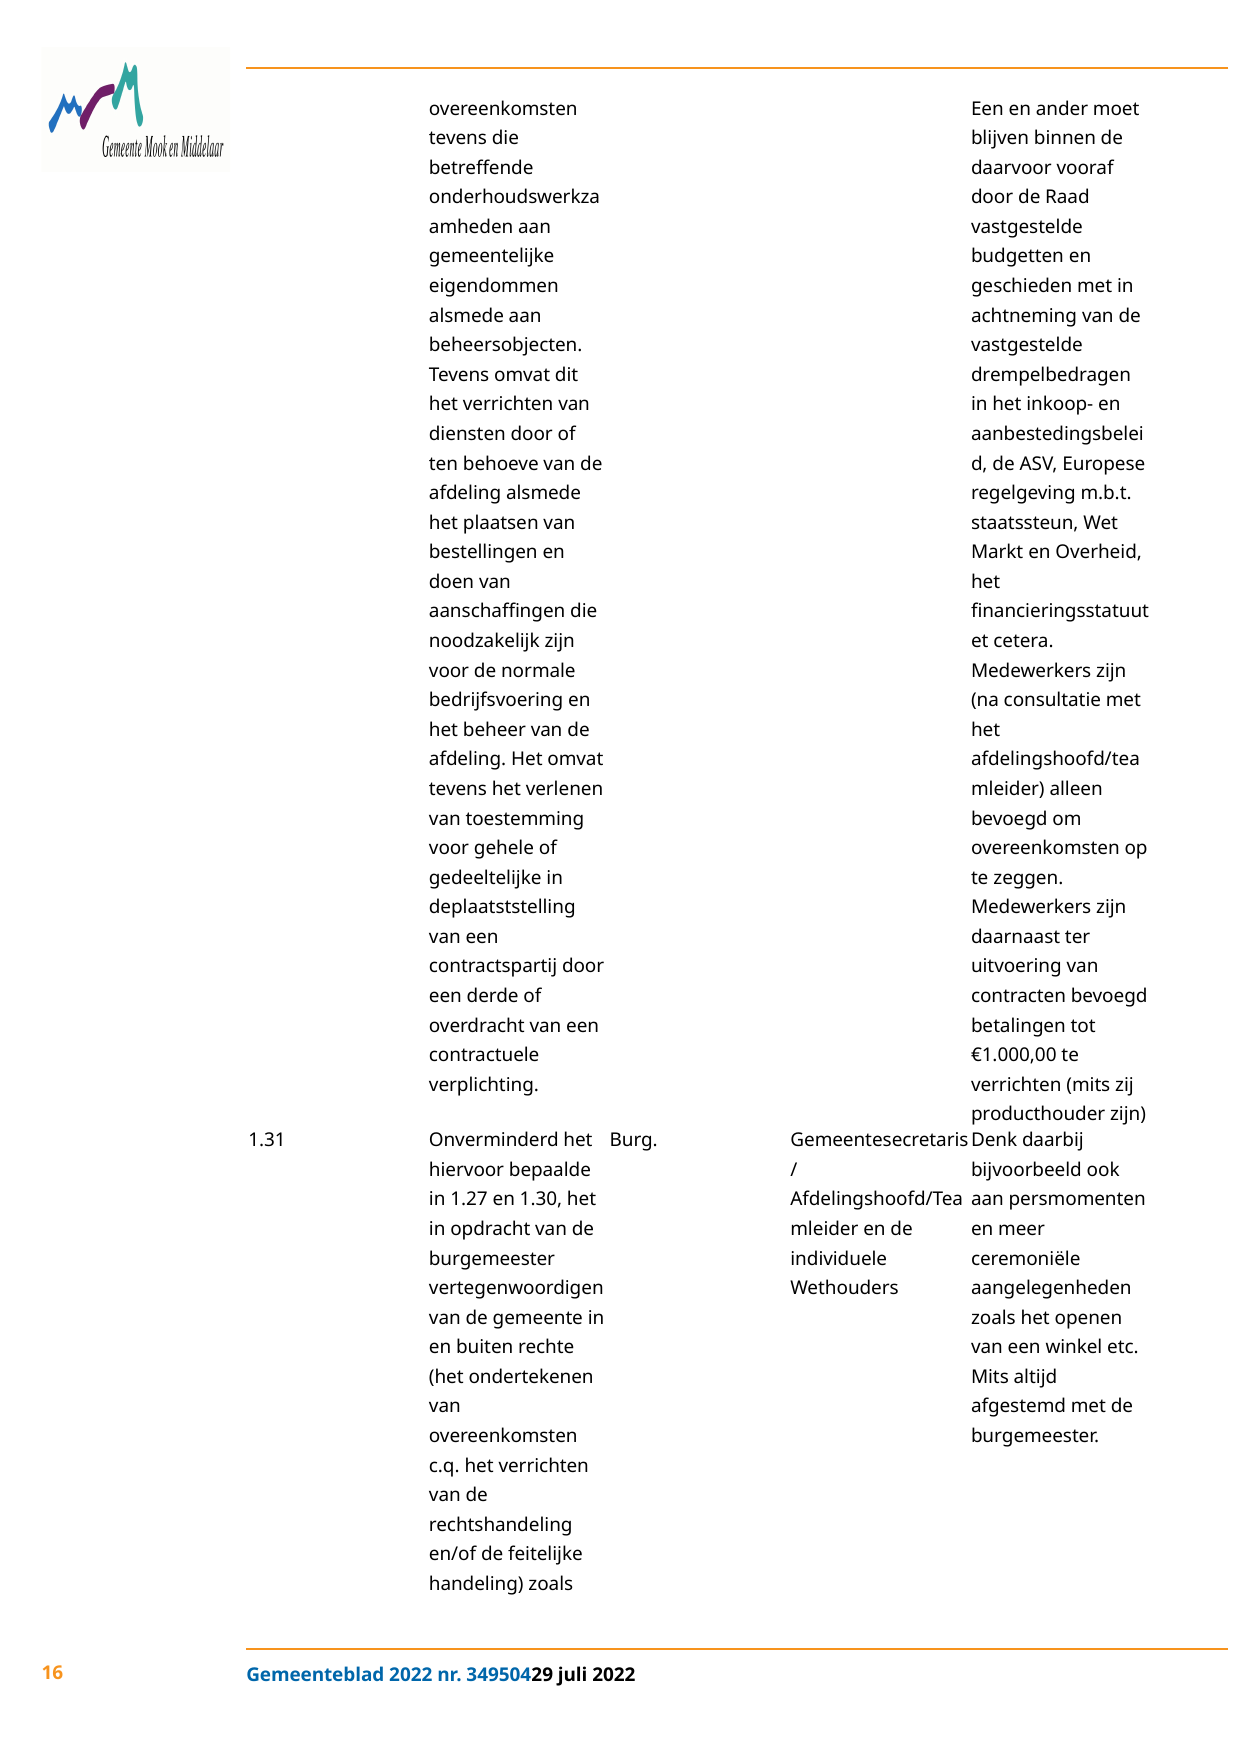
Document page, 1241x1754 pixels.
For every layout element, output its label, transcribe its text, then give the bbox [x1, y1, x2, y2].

table_cell overeenkomsten tevens die betreffende onderhoudswerkzaamheden aan gemeentelijke eigendommen alsmede aan beheersobjecten. Tevens omvat dit het verrichten van diensten door of ten behoeve van de afdeling alsmede het plaatsen van bestellingen en doen van aanschaffingen die noodzakelijk zijn voor de normale bedrijfsvoering en het beheer van de afdeling. Het omvat tevens het verlenen van toestemming voor gehele of gedeeltelijke in deplaatststelling van een contractspartij door een derde of overdracht van een contractuele verplichting. [429, 95, 609, 1126]
table_cell [790, 95, 971, 1126]
picture [41, 47, 231, 172]
table_cell Burg. [609, 1126, 790, 1596]
table_cell 1.31 [248, 1126, 429, 1596]
table_cell Een en ander moet blijven binnen de daarvoor vooraf door de Raad vastgestelde budgetten en geschieden met in achtneming van de vastgestelde drempelbedragen in het inkoop- en aanbestedingsbeleid, de ASV, Europese regelgeving m.b.t. staatssteun, Wet Markt en Overheid, het financieringsstatuut et cetera. Medewerkers zijn (na consultatie met het afdelingshoofd/teamleider) alleen bevoegd om overeenkomsten op te zeggen. Medewerkers zijn daarnaast ter uitvoering van contracten bevoegd betalingen tot €1.000,00 te verrichten (mits zij producthouder zijn) [971, 95, 1152, 1126]
table_cell [248, 95, 429, 1126]
table_cell Onverminderd het hiervoor bepaalde in 1.27 en 1.30, het in opdracht van de burgemeester vertegenwoordigen van de gemeente in en buiten rechte (het ondertekenen van overeenkomsten c.q. het verrichten van de rechtshandeling en/of de feitelijke handeling) zoals [429, 1126, 609, 1596]
table_cell Gemeentesecretaris/ Afdelingshoofd/Teamleider en de individuele Wethouders [790, 1126, 971, 1596]
table_cell Denk daarbij bijvoorbeeld ook aan persmomenten en meer ceremoniële aangelegenheden zoals het openen van een winkel etc. Mits altijd afgestemd met de burgemeester. [971, 1126, 1152, 1596]
table_cell [609, 95, 790, 1126]
